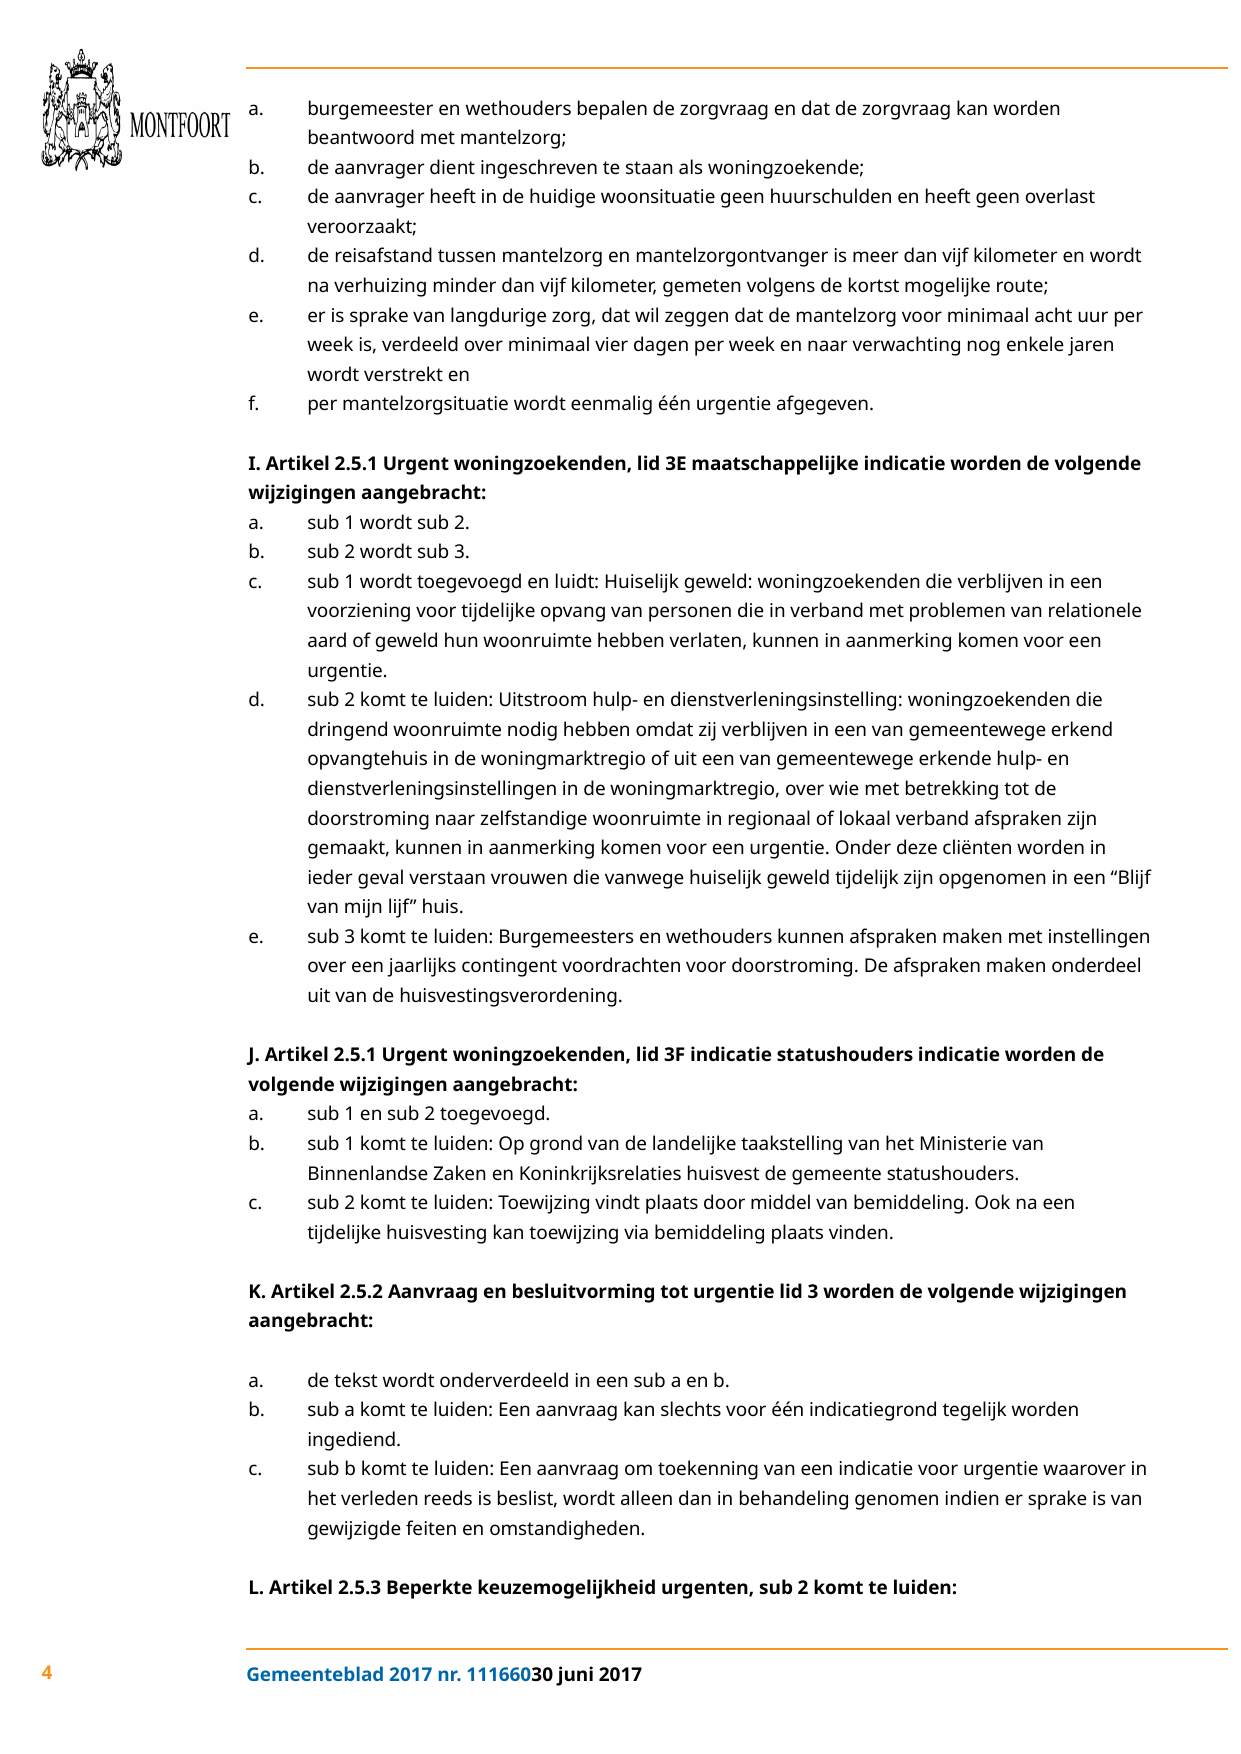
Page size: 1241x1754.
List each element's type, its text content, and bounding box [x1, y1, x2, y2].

list sub 2 komt te luiden: Uitstroom hulp- en dienstverleningsinstelling: woningzoekenden die dringend woonruimte nodig hebben omdat zij verblijven in een van gemeentewege erkend opvangtehuis in de woningmarktregio of uit een van gemeentewege erkende hulp- en dienstverleningsinstellingen in de woningmarktregio, over wie met betrekking tot de doorstroming naar zelfstandige woonruimte in regionaal of lokaal verband afspraken zijn gemaakt, kunnen in aanmerking komen voor een urgentie. Onder deze cliënten worden in ieder geval verstaan vrouwen die vanwege huiselijk geweld tijdelijk zijn opgenomen in een “Blijf van mijn lijf” huis. [248, 686, 1152, 919]
list er is sprake van langdurige zorg, dat wil zeggen dat de mantelzorg voor minimaal acht uur per week is, verdeeld over minimaal vier dagen per week en naar verwachting nog enkele jaren wordt verstrekt en [248, 302, 1152, 387]
list sub 3 komt te luiden: Burgemeesters en wethouders kunnen afspraken maken met instellingen over een jaarlijks contingent voordrachten voor doorstroming. De afspraken maken onderdeel uit van de huisvestingsverordening. [248, 923, 1152, 1008]
text K. Artikel 2.5.2 Aanvraag en besluitvorming tot urgentie lid 3 worden de volgende wijzigingen aangebracht: [248, 1278, 1152, 1333]
text J. Artikel 2.5.1 Urgent woningzoekenden, lid 3F indicatie statushouders indicatie worden de volgende wijzigingen aangebracht: [248, 1041, 1152, 1097]
list de reisafstand tussen mantelzorg en mantelzorgontvanger is meer dan vijf kilometer en wordt na verhuizing minder dan vijf kilometer, gemeten volgens de kortst mogelijke route; [248, 243, 1152, 298]
list sub 1 en sub 2 toegevoegd. [248, 1101, 1152, 1126]
text L. Artikel 2.5.3 Beperkte keuzemogelijkheid urgenten, sub 2 komt te luiden: [248, 1574, 1152, 1600]
list de aanvrager dient ingeschreven te staan als woningzoekende; [248, 154, 1152, 180]
list sub 2 wordt sub 3. [248, 538, 1152, 564]
list burgemeester en wethouders bepalen de zorgvraag en dat de zorgvraag kan worden beantwoord met mantelzorg; [248, 95, 1152, 150]
list sub 1 wordt sub 2. [248, 509, 1152, 535]
list de tekst wordt onderverdeeld in een sub a en b. [248, 1367, 1152, 1393]
picture [41, 47, 231, 172]
list sub 2 komt te luiden: Toewijzing vindt plaats door middel van bemiddeling. Ook na een tijdelijke huisvesting kan toewijzing via bemiddeling plaats vinden. [248, 1189, 1152, 1245]
list sub b komt te luiden: Een aanvraag om toekenning van een indicatie voor urgentie waarover in het verleden reeds is beslist, wordt alleen dan in behandeling genomen indien er sprake is van gewijzigde feiten en omstandigheden. [248, 1456, 1152, 1541]
list sub 1 wordt toegevoegd en luidt: Huiselijk geweld: woningzoekenden die verblijven in een voorziening voor tijdelijke opvang van personen die in verband met problemen van relationele aard of geweld hun woonruimte hebben verlaten, kunnen in aanmerking komen voor een urgentie. [248, 568, 1152, 683]
list de aanvrager heeft in de huidige woonsituatie geen huurschulden en heeft geen overlast veroorzaakt; [248, 183, 1152, 239]
list per mantelzorgsituatie wordt eenmalig één urgentie afgegeven. [248, 391, 1152, 416]
list sub 1 komt te luiden: Op grond van de landelijke taakstelling van het Ministerie van Binnenlandse Zaken en Koninkrijksrelaties huisvest de gemeente statushouders. [248, 1130, 1152, 1186]
text I. Artikel 2.5.1 Urgent woningzoekenden, lid 3E maatschappelijke indicatie worden de volgende wijzigingen aangebracht: [248, 450, 1152, 505]
list sub a komt te luiden: Een aanvraag kan slechts voor één indicatiegrond tegelijk worden ingediend. [248, 1396, 1152, 1452]
